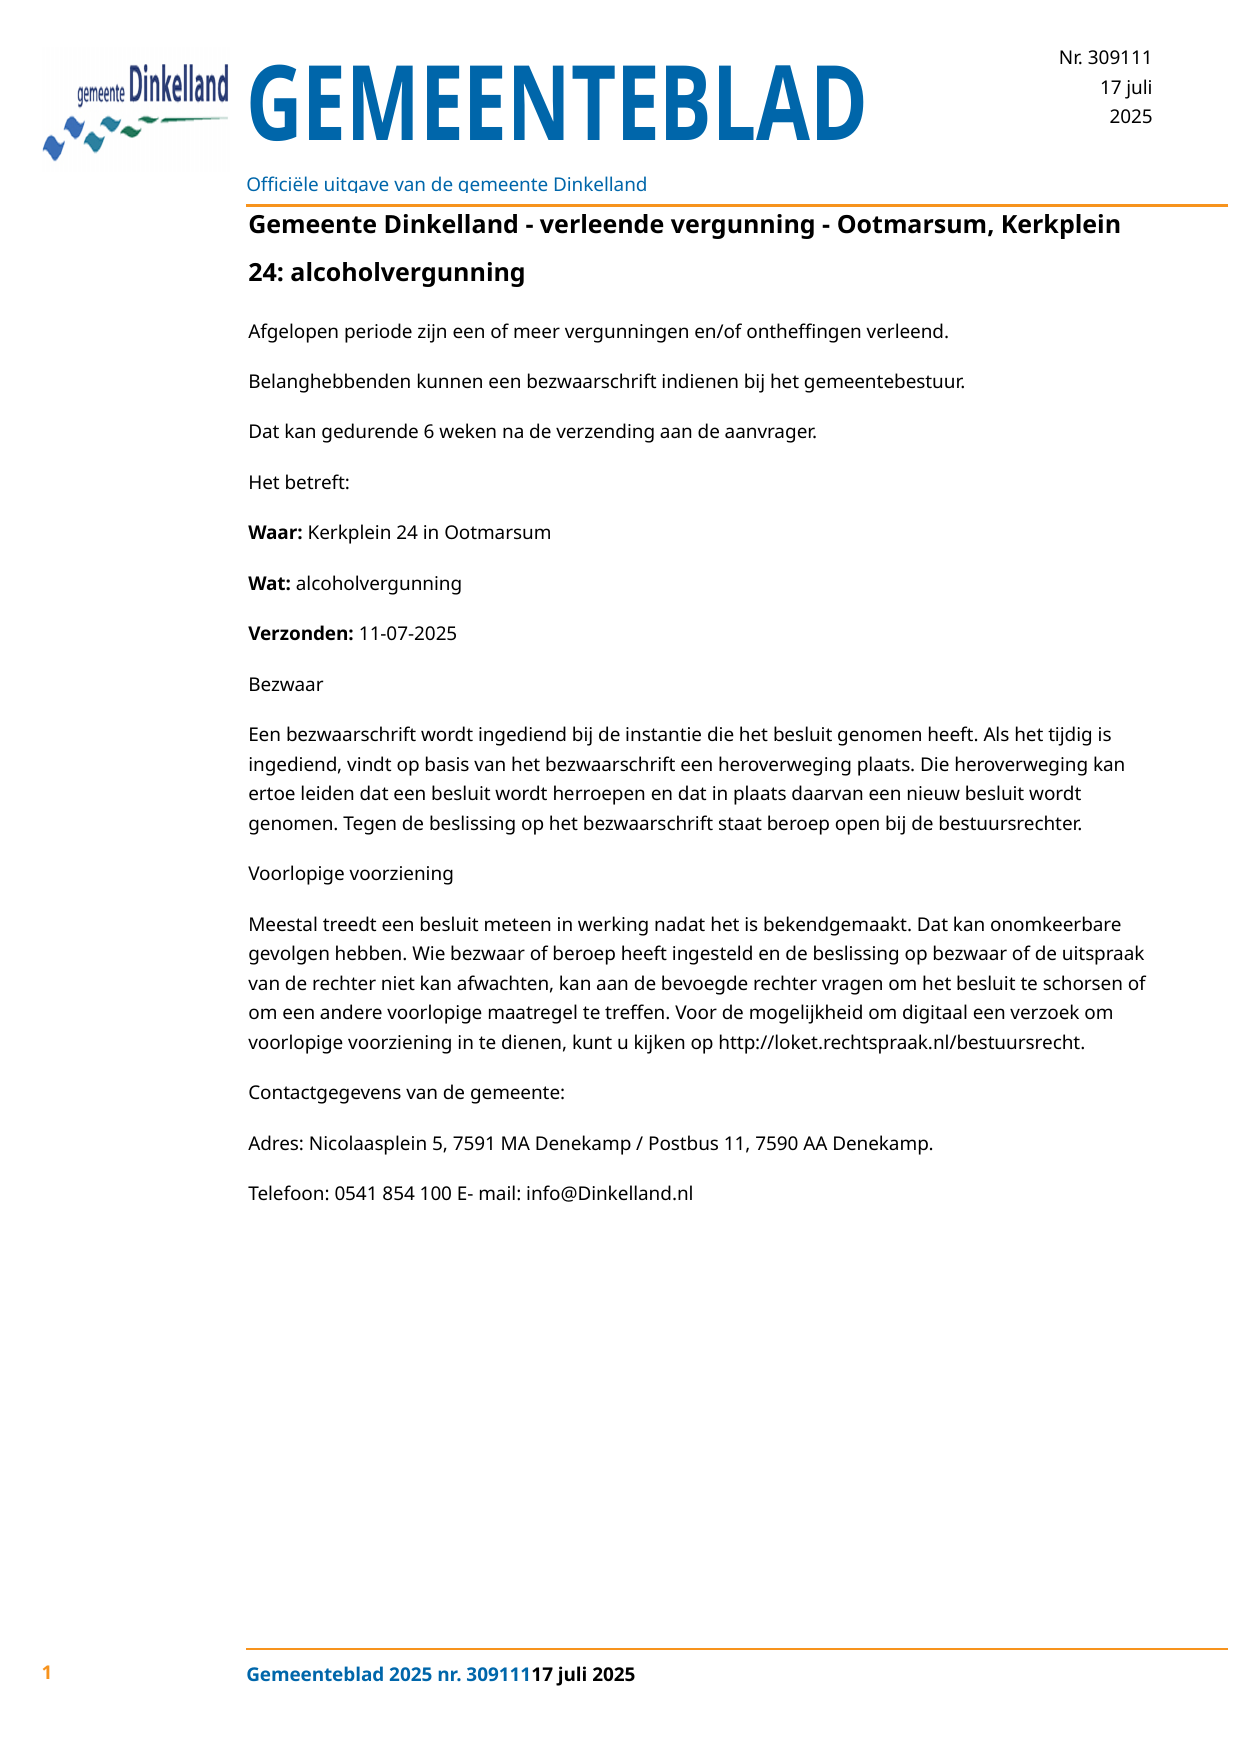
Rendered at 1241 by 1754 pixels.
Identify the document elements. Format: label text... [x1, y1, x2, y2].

text Contactgegevens van de gemeente: [248, 1079, 1152, 1105]
text Belanghebbenden kunnen een bezwaarschrift indienen bij het gemeentebestuur. [248, 368, 1152, 394]
text Gemeente Dinkelland - verleende vergunning - Ootmarsum, Kerkplein 24: alcoholvergunning [248, 207, 1152, 288]
text Adres: Nicolaasplein 5, 7591 MA Denekamp / Postbus 11, 7590 AA Denekamp. [248, 1130, 1152, 1156]
text Verzonden: 11-07-2025 [248, 620, 1152, 646]
text Dat kan gedurende 6 weken na de verzending aan de aanvrager. [248, 419, 1152, 444]
text Waar: Kerkplein 24 in Ootmarsum [248, 519, 1152, 545]
text Wat: alcoholvergunning [248, 570, 1152, 596]
text Meestal treedt een besluit meteen in werking nadat het is bekendgemaakt. Dat kan onomkeerbare gevolgen hebben. Wie bezwaar of beroep heeft ingesteld en de beslissing op bezwaar of de uitspraak van de rechter niet kan afwachten, kan aan de bevoegde rechter vragen om het besluit te schorsen of om een andere voorlopige maatregel te treffen. Voor de mogelijkheid om digitaal een verzoek om voorlopige voorziening in te dienen, kunt u kijken op http://loket.rechtspraak.nl/bestuursrecht. [248, 911, 1152, 1055]
text Een bezwaarschrift wordt ingediend bij de instantie die het besluit genomen heeft. Als het tijdig is ingediend, vindt op basis van het bezwaarschrift een heroverweging plaats. Die heroverweging kan ertoe leiden dat een besluit wordt herroepen en dat in plaats daarvan een nieuw besluit wordt genomen. Tegen de beslissing op het bezwaarschrift staat beroep open bij de bestuursrechter. [248, 721, 1152, 836]
picture [41, 47, 231, 172]
text Voorlopige voorziening [248, 860, 1152, 886]
text Telefoon: 0541 854 100 E- mail: info@Dinkelland.nl [248, 1180, 1152, 1206]
text Bezwaar [248, 671, 1152, 697]
text Het betreft: [248, 469, 1152, 495]
text Afgelopen periode zijn een of meer vergunningen en/of ontheffingen verleend. [248, 318, 1152, 344]
